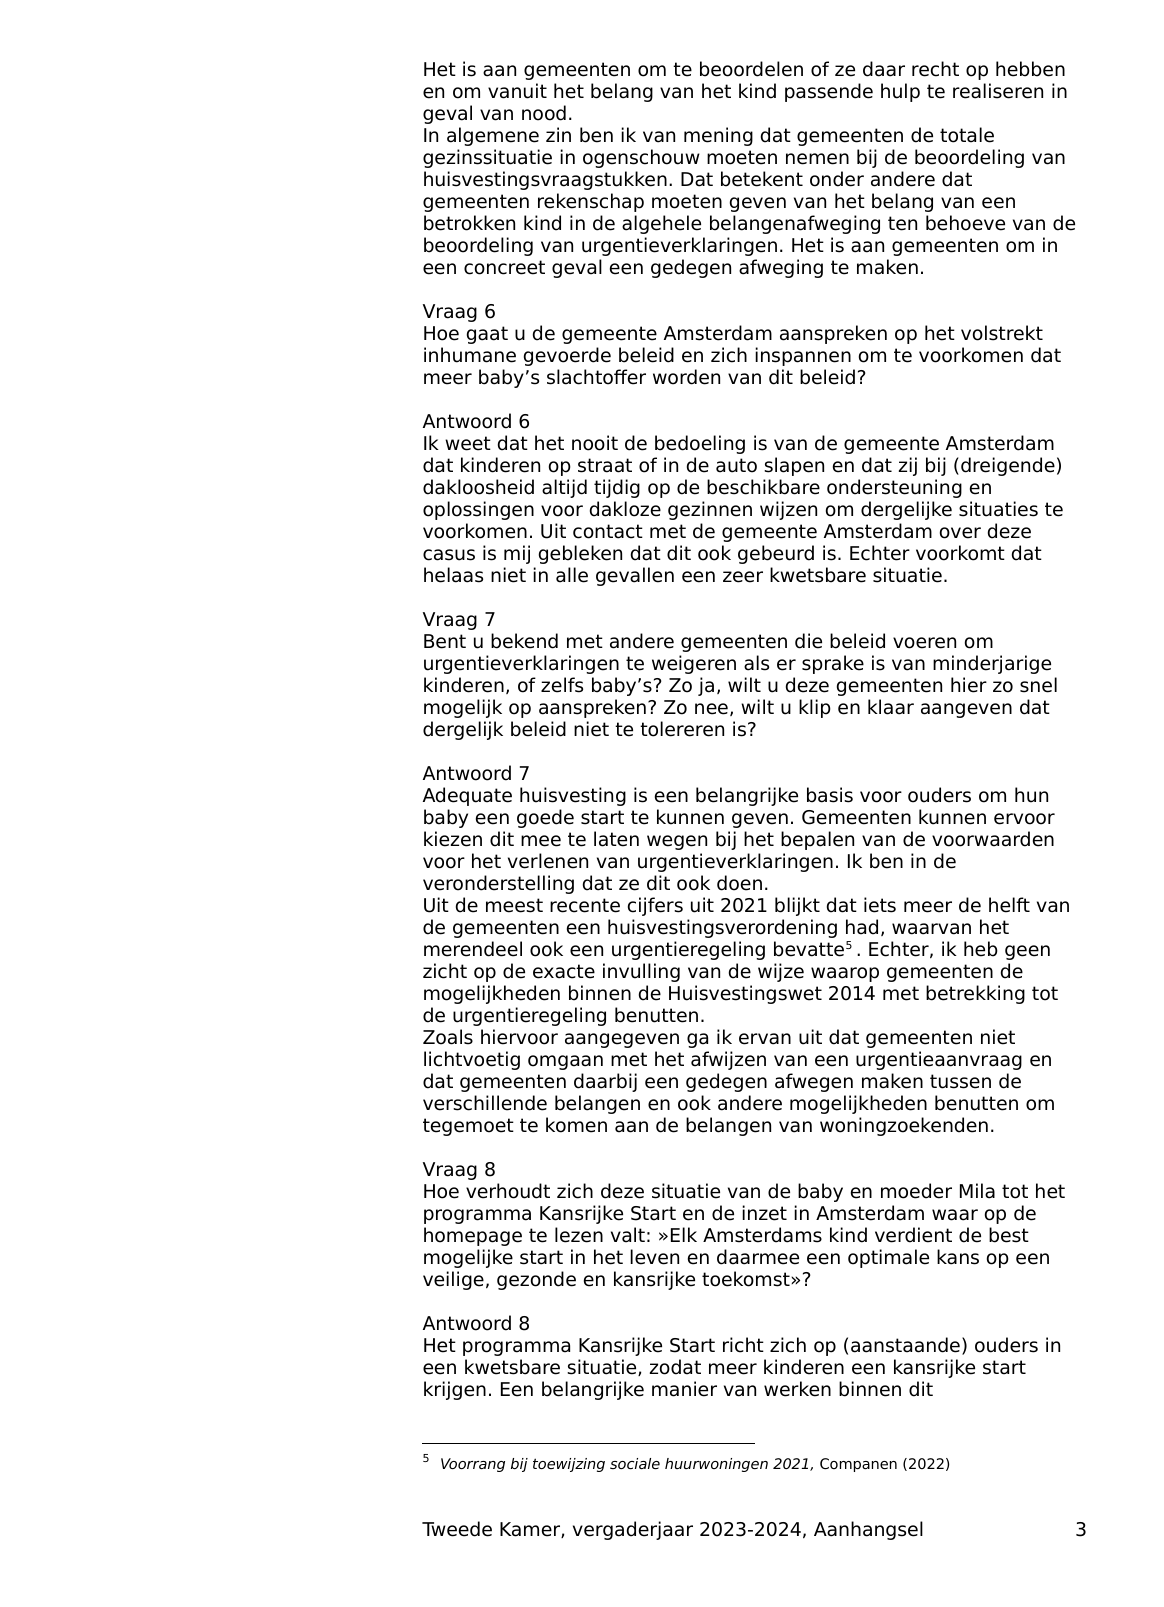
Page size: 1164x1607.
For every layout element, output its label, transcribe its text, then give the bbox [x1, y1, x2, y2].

text Hoe gaat u de gemeente Amsterdam aanspreken op het volstrekt inhumane gevoerde beleid en zich inspannen om te voorkomen dat meer baby’s slachtoffer worden van dit beleid? [422, 323, 1087, 389]
text Ik weet dat het nooit de bedoeling is van de gemeente Amsterdam dat kinderen op straat of in de auto slapen en dat zij bij (dreigende) dakloosheid altijd tijdig op de beschikbare ondersteuning en oplossingen voor dakloze gezinnen wijzen om dergelijke situaties te voorkomen. Uit contact met de gemeente Amsterdam over deze casus is mij gebleken dat dit ook gebeurd is. Echter voorkomt dat helaas niet in alle gevallen een zeer kwetsbare situatie. [422, 433, 1087, 587]
text Hoe verhoudt zich deze situatie van de baby en moeder Mila tot het programma Kansrijke Start en de inzet in Amsterdam waar op de homepage te lezen valt: »Elk Amsterdams kind verdient de best mogelijke start in het leven en daarmee een optimale kans op een veilige, gezonde en kansrijke toekomst»? [422, 1181, 1087, 1291]
text Zoals hiervoor aangegeven ga ik ervan uit dat gemeenten niet lichtvoetig omgaan met het afwijzen van een urgentieaanvraag en dat gemeenten daarbij een gedegen afwegen maken tussen de verschillende belangen en ook andere mogelijkheden benutten om tegemoet te komen aan de belangen van woningzoekenden. [422, 1027, 1087, 1137]
text Vraag 6 [422, 301, 1087, 323]
text Antwoord 7 [422, 763, 1087, 785]
text Bent u bekend met andere gemeenten die beleid voeren om urgentieverklaringen te weigeren als er sprake is van minderjarige kinderen, of zelfs baby’s? Zo ja, wilt u deze gemeenten hier zo snel mogelijk op aanspreken? Zo nee, wilt u klip en klaar aangeven dat dergelijk beleid niet te tolereren is? [422, 631, 1087, 741]
text Vraag 8 [422, 1159, 1087, 1181]
text Voorrang bij toewijzing sociale huurwoningen 2021, Companen (2022) [422, 1452, 1087, 1474]
text Het is aan gemeenten om te beoordelen of ze daar recht op hebben en om vanuit het belang van het kind passende hulp te realiseren in geval van nood. [422, 59, 1087, 125]
text Uit de meest recente cijfers uit 2021 blijkt dat iets meer de helft van de gemeenten een huisvestingsverordening had, waarvan het merendeel ook een urgentieregeling bevatte. Echter, ik heb geen zicht op de exacte invulling van de wijze waarop gemeenten de mogelijkheden binnen de Huisvestingswet 2014 met betrekking tot de urgentieregeling benutten. [422, 895, 1087, 1027]
text Adequate huisvesting is een belangrijke basis voor ouders om hun baby een goede start te kunnen geven. Gemeenten kunnen ervoor kiezen dit mee te laten wegen bij het bepalen van de voorwaarden voor het verlenen van urgentieverklaringen. Ik ben in de veronderstelling dat ze dit ook doen. [422, 785, 1087, 895]
text In algemene zin ben ik van mening dat gemeenten de totale gezinssituatie in ogenschouw moeten nemen bij de beoordeling van huisvestingsvraagstukken. Dat betekent onder andere dat gemeenten rekenschap moeten geven van het belang van een betrokken kind in de algehele belangenafweging ten behoeve van de beoordeling van urgentieverklaringen. Het is aan gemeenten om in een concreet geval een gedegen afweging te maken. [422, 125, 1087, 279]
text Het programma Kansrijke Start richt zich op (aanstaande) ouders in een kwetsbare situatie, zodat meer kinderen een kansrijke start krijgen. Een belangrijke manier van werken binnen dit [422, 1335, 1087, 1401]
text Antwoord 6 [422, 411, 1087, 433]
text Vraag 7 [422, 609, 1087, 631]
text Antwoord 8 [422, 1313, 1087, 1335]
